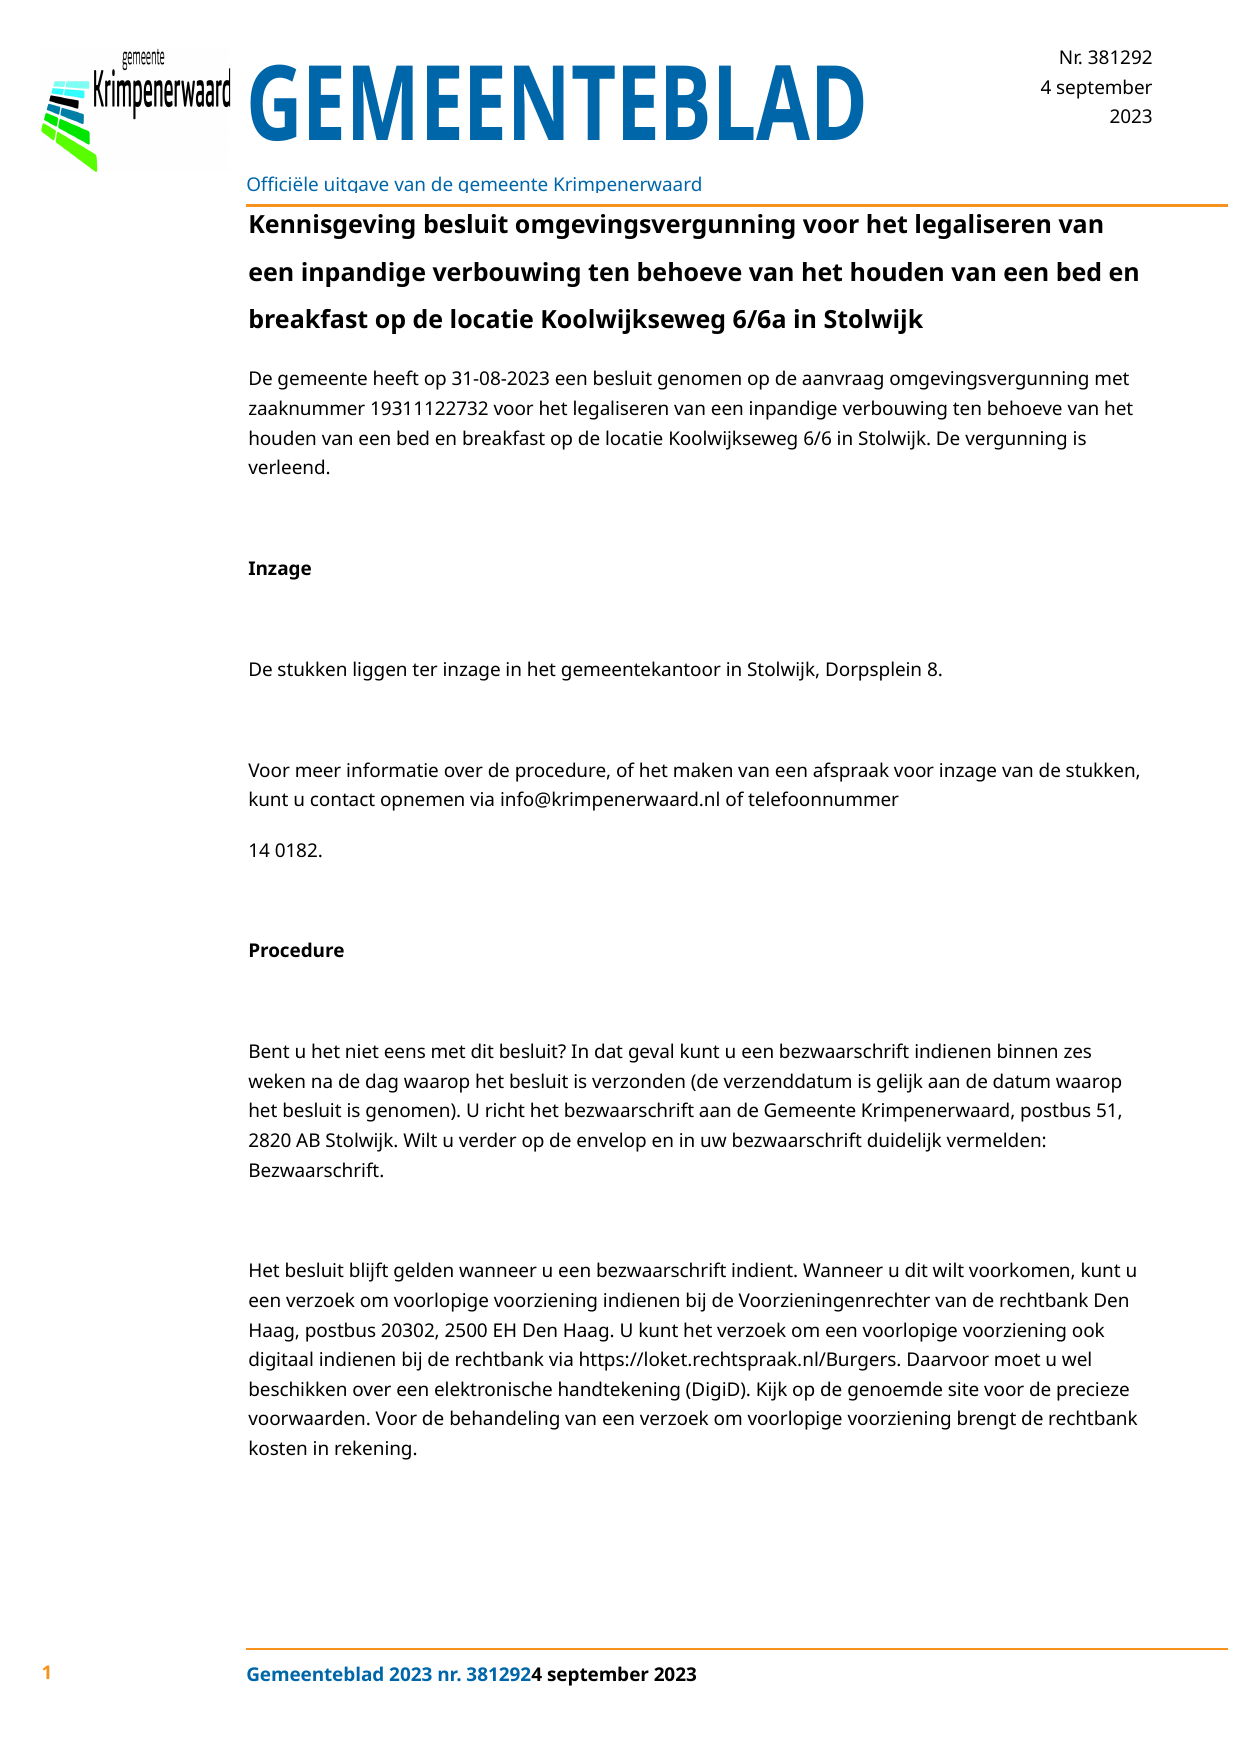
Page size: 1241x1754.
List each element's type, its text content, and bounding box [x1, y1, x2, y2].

text De gemeente heeft op 31-08-2023 een besluit genomen op de aanvraag omgevingsvergunning met zaaknummer 19311122732 voor het legaliseren van een inpandige verbouwing ten behoeve van het houden van een bed en breakfast op de locatie Koolwijkseweg 6/6 in Stolwijk. De vergunning is verleend. [248, 366, 1152, 480]
text Bent u het niet eens met dit besluit? In dat geval kunt u een bezwaarschrift indienen binnen zes weken na de dag waarop het besluit is verzonden (de verzenddatum is gelijk aan de datum waarop het besluit is genomen). U richt het bezwaarschrift aan de Gemeente Krimpenerwaard, postbus 51, 2820 AB Stolwijk. Wilt u verder op de envelop en in uw bezwaarschrift duidelijk vermelden: Bezwaarschrift. [248, 1038, 1152, 1182]
text 14 0182. [248, 837, 1152, 862]
text Inzage [248, 555, 1152, 581]
text Kennisgeving besluit omgevingsvergunning voor het legaliseren van een inpandige verbouwing ten behoeve van het houden van een bed en breakfast op de locatie Koolwijkseweg 6/6a in Stolwijk [248, 207, 1152, 336]
text De stukken liggen ter inzage in het gemeentekantoor in Stolwijk, Dorpsplein 8. [248, 656, 1152, 682]
picture [41, 47, 231, 172]
text Voor meer informatie over de procedure, of het maken van een afspraak voor inzage van de stukken, kunt u contact opnemen via info@krimpenerwaard.nl of telefoonnummer [248, 757, 1152, 812]
text Procedure [248, 938, 1152, 963]
text Het besluit blijft gelden wanneer u een bezwaarschrift indient. Wanneer u dit wilt voorkomen, kunt u een verzoek om voorlopige voorziening indienen bij de Voorzieningenrechter van de rechtbank Den Haag, postbus 20302, 2500 EH Den Haag. U kunt het verzoek om een voorlopige voorziening ook digitaal indienen bij de rechtbank via https://loket.rechtspraak.nl/Burgers. Daarvoor moet u wel beschikken over een elektronische handtekening (DigiD). Kijk op de genoemde site voor de precieze voorwaarden. Voor de behandeling van een verzoek om voorlopige voorziening brengt de rechtbank kosten in rekening. [248, 1258, 1152, 1461]
